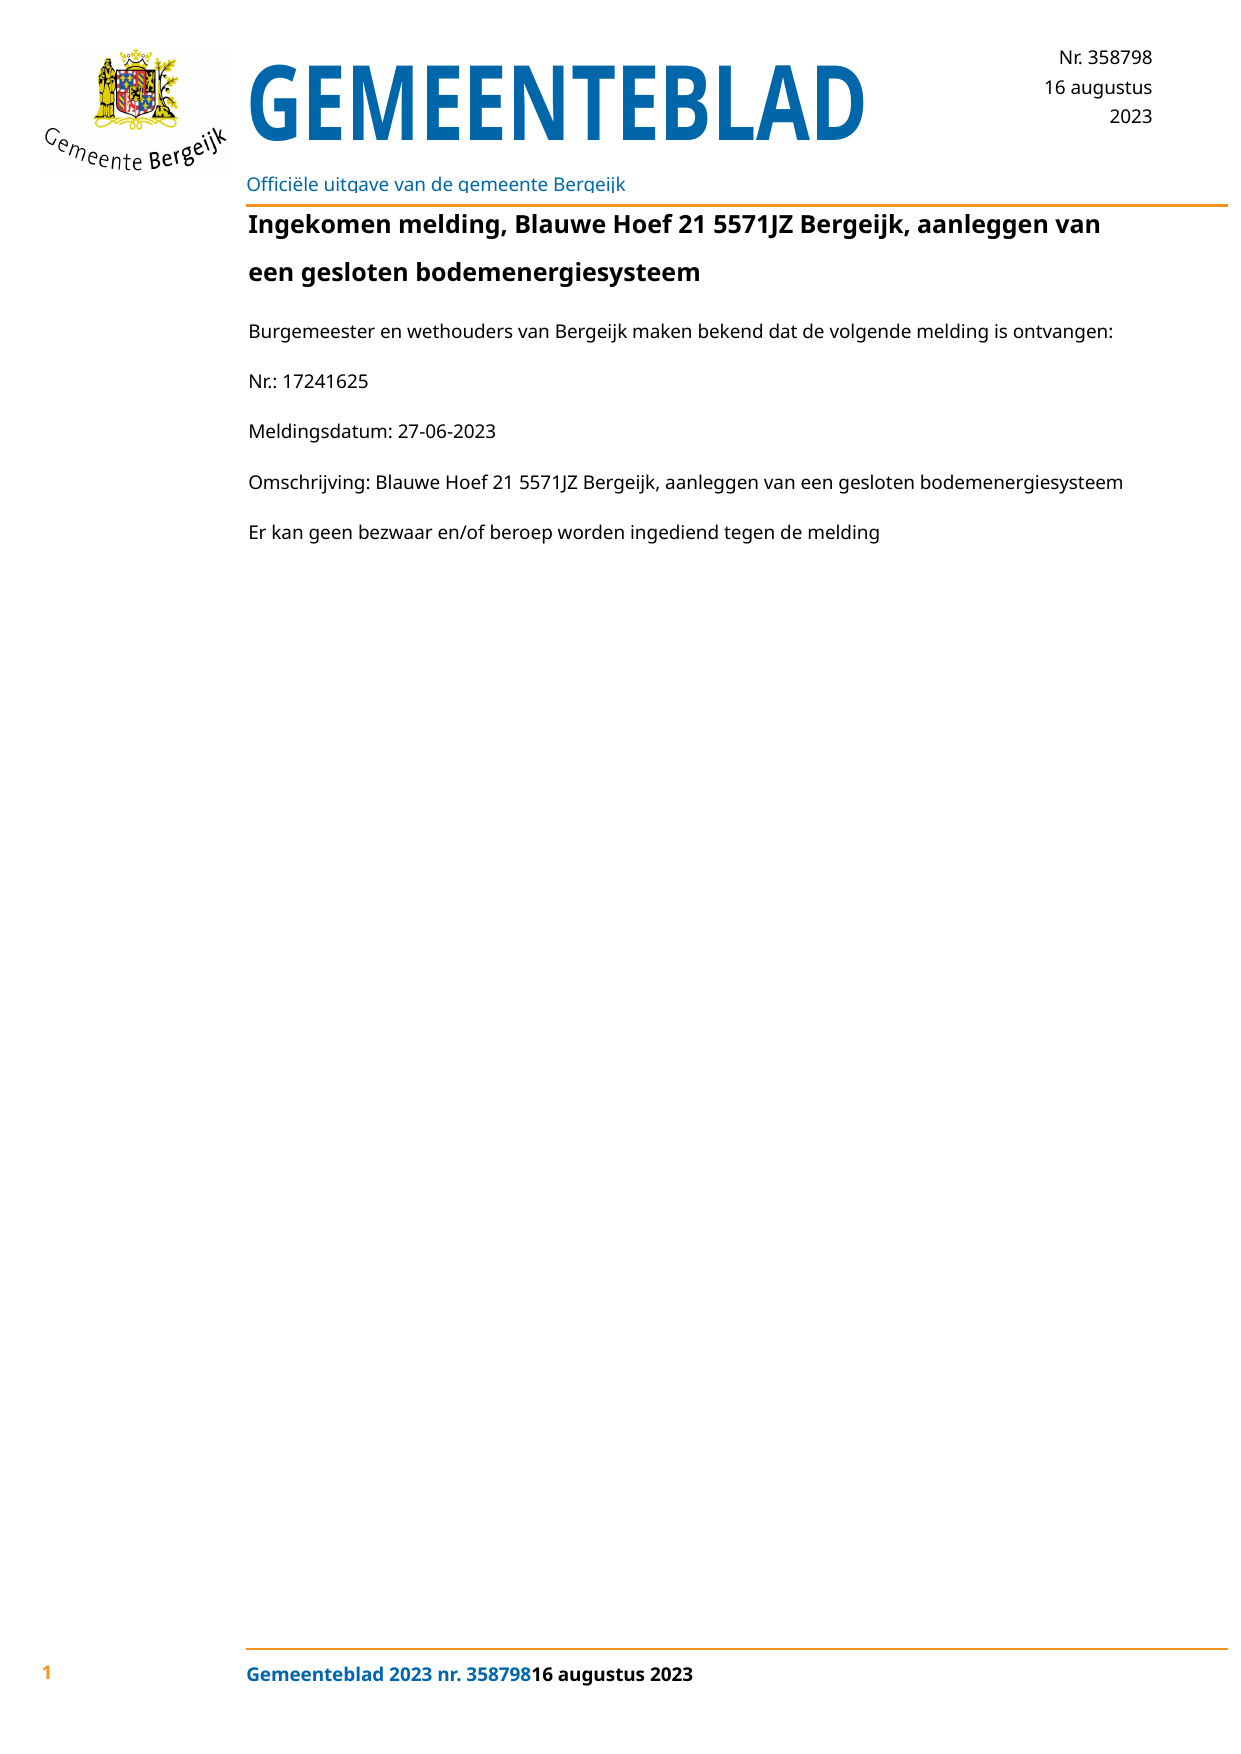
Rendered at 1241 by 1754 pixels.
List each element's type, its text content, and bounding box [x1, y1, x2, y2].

text Omschrijving: Blauwe Hoef 21 5571JZ Bergeijk, aanleggen van een gesloten bodemenergiesysteem [248, 469, 1152, 495]
text Ingekomen melding, Blauwe Hoef 21 5571JZ Bergeijk, aanleggen van een gesloten bodemenergiesysteem [248, 207, 1152, 288]
text Meldingsdatum: 27-06-2023 [248, 419, 1152, 444]
text Er kan geen bezwaar en/of beroep worden ingediend tegen de melding [248, 519, 1152, 545]
text Nr.: 17241625 [248, 368, 1152, 394]
picture [41, 47, 231, 172]
text Burgemeester en wethouders van Bergeijk maken bekend dat de volgende melding is ontvangen: [248, 318, 1152, 344]
